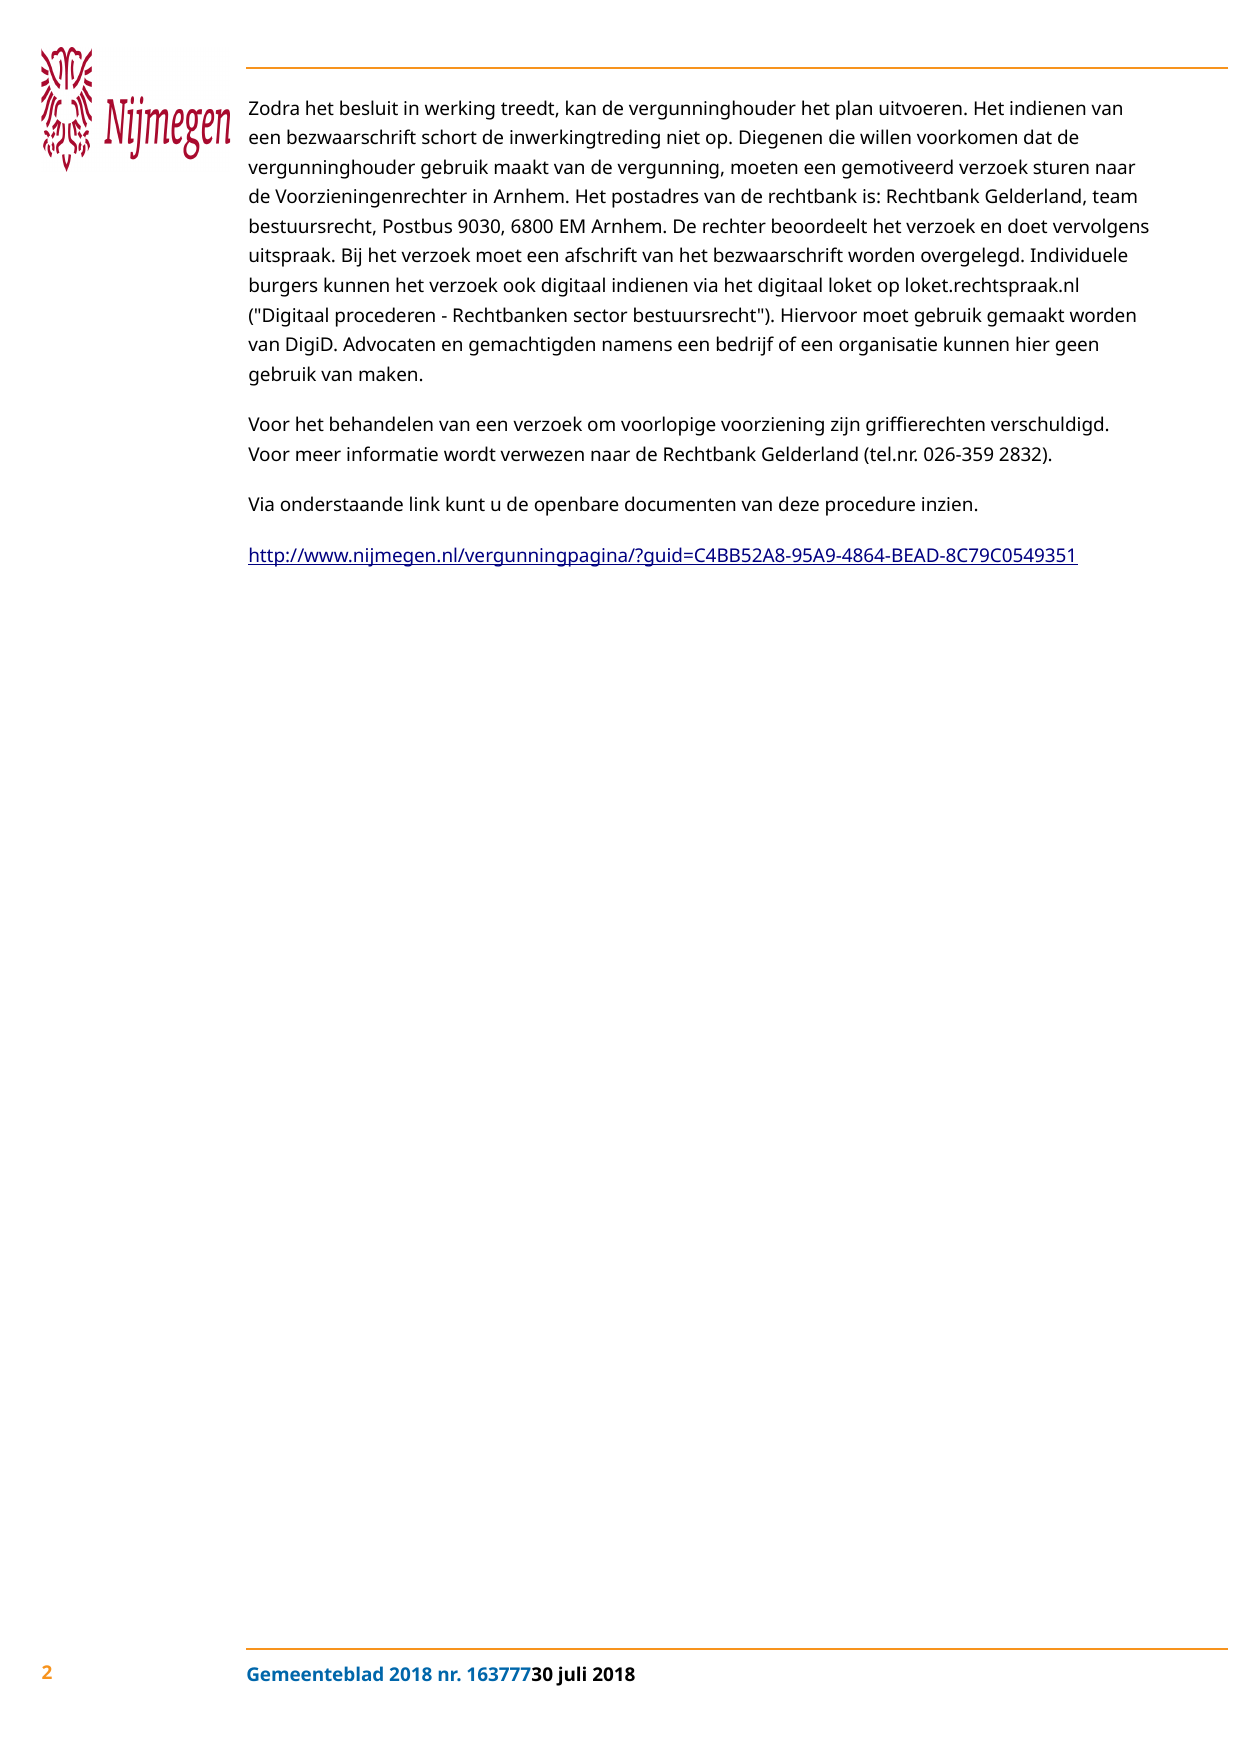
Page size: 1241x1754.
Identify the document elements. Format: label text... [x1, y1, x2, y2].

text Via onderstaande link kunt u de openbare documenten van deze procedure inzien. [248, 491, 1152, 517]
picture [41, 47, 231, 172]
text Zodra het besluit in werking treedt, kan de vergunninghouder het plan uitvoeren. Het indienen van een bezwaarschrift schort de inwerkingtreding niet op. Diegenen die willen voorkomen dat de vergunninghouder gebruik maakt van de vergunning, moeten een gemotiveerd verzoek sturen naar de Voorzieningenrechter in Arnhem. Het postadres van de rechtbank is: Rechtbank Gelderland, team bestuursrecht, Postbus 9030, 6800 EM Arnhem. De rechter beoordeelt het verzoek en doet vervolgens uitspraak. Bij het verzoek moet een afschrift van het bezwaarschrift worden overgelegd. Individuele burgers kunnen het verzoek ook digitaal indienen via het digitaal loket op loket.rechtspraak.nl ("Digitaal procederen - Rechtbanken sector bestuursrecht"). Hiervoor moet gebruik gemaakt worden van DigiD. Advocaten en gemachtigden namens een bedrijf of een organisatie kunnen hier geen gebruik van maken. [248, 95, 1152, 387]
text http://www.nijmegen.nl/vergunningpagina/?guid=C4BB52A8-95A9-4864-BEAD-8C79C0549351 [248, 542, 1152, 568]
text Voor het behandelen van een verzoek om voorlopige voorziening zijn griffierechten verschuldigd. Voor meer informatie wordt verwezen naar de Rechtbank Gelderland (tel.nr. 026-359 2832). [248, 411, 1152, 467]
